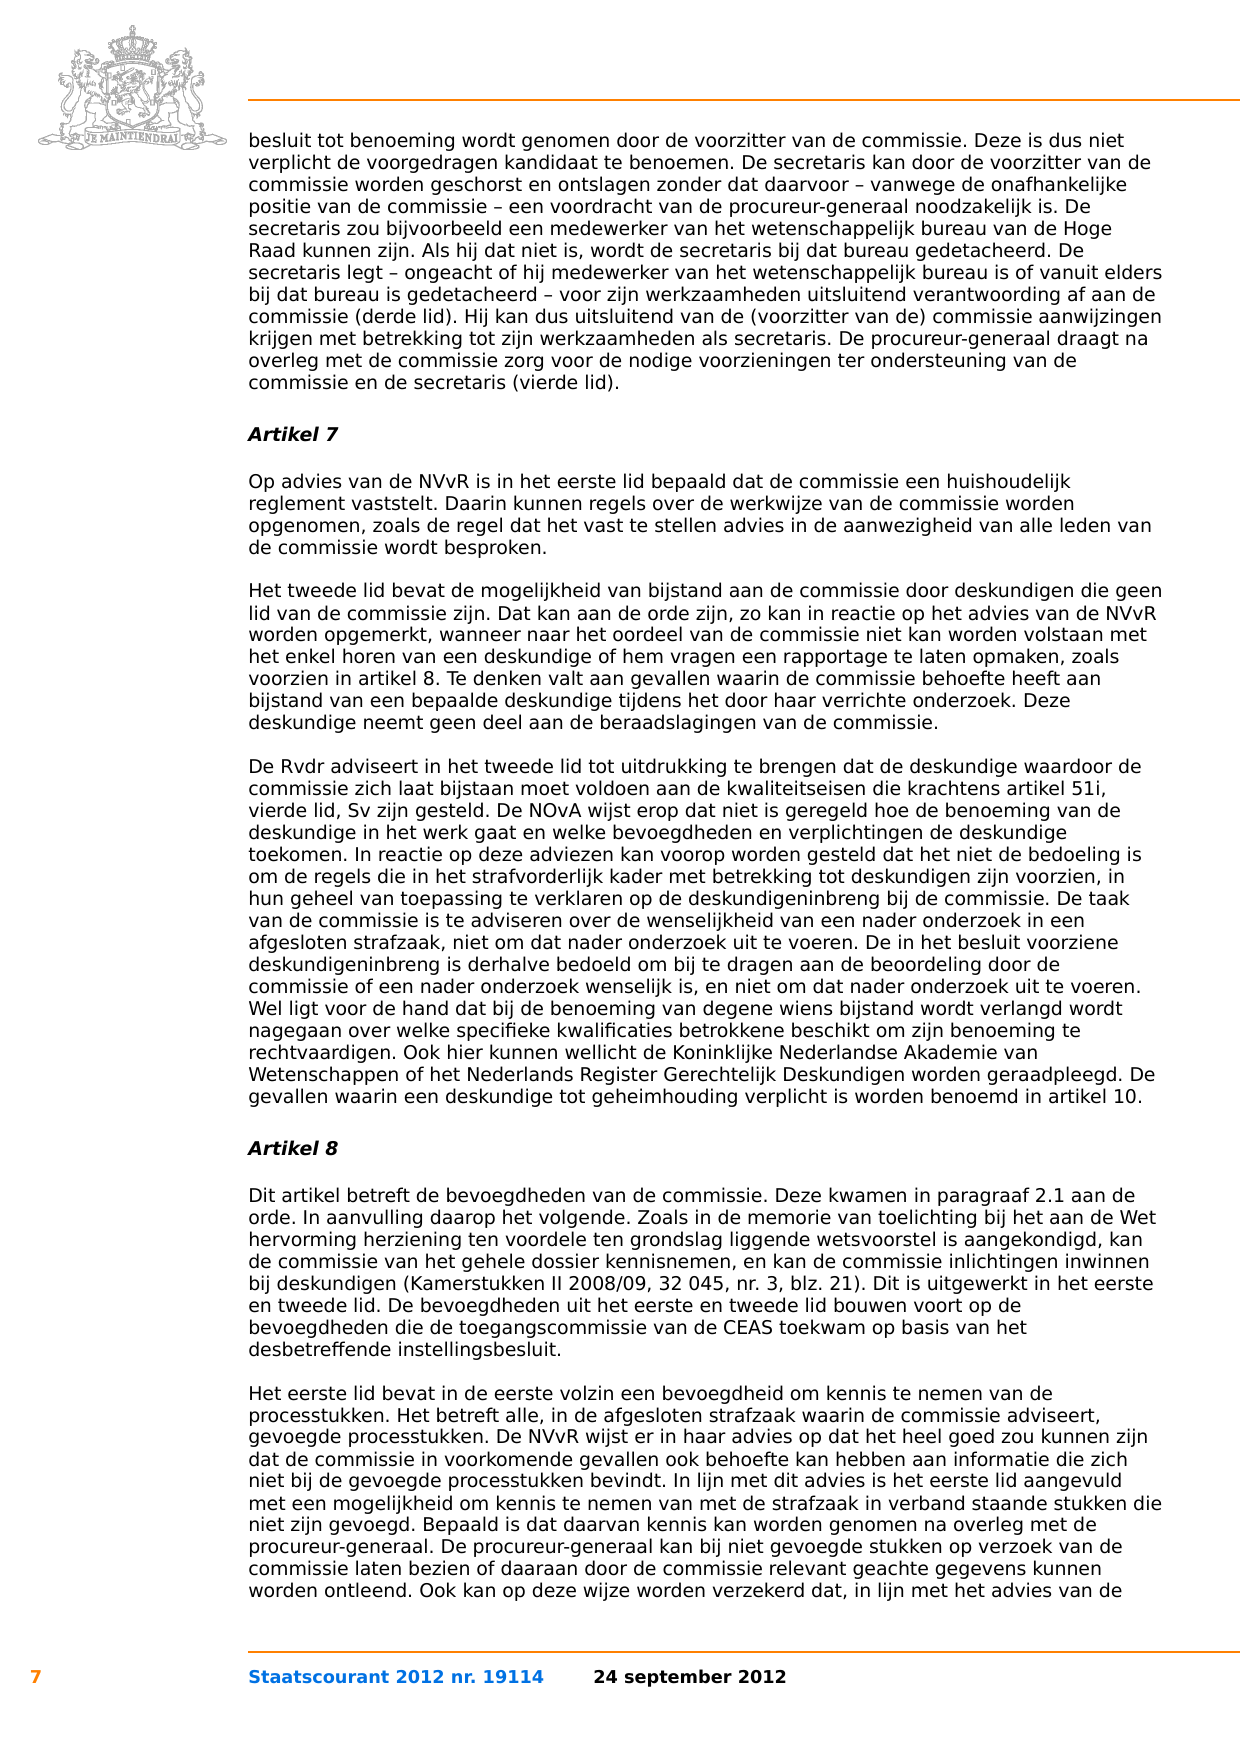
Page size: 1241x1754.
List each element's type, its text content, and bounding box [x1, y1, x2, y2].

text Dit artikel betreft de bevoegdheden van de commissie. Deze kwamen in paragraaf 2.1 aan de orde. In aanvulling daarop het volgende. Zoals in de memorie van toelichting bij het aan de Wet hervorming herziening ten voordele ten grondslag liggende wetsvoorstel is aangekondigd, kan de commissie van het gehele dossier kennisnemen, en kan de commissie inlichtingen inwinnen bij deskundigen (Kamerstukken II 2008/09, 32 045, nr. 3, blz. 21). Dit is uitgewerkt in het eerste en tweede lid. De bevoegdheden uit het eerste en tweede lid bouwen voort op de bevoegdheden die de toegangscommissie van de CEAS toekwam op basis van het desbetreffende instellingsbesluit. [248, 1185, 1163, 1361]
text Het eerste lid bevat in de eerste volzin een bevoegdheid om kennis te nemen van de processtukken. Het betreft alle, in de afgesloten strafzaak waarin de commissie adviseert, gevoegde processtukken. De NVvR wijst er in haar advies op dat het heel goed zou kunnen zijn dat de commissie in voorkomende gevallen ook behoefte kan hebben aan informatie die zich niet bij de gevoegde processtukken bevindt. In lijn met dit advies is het eerste lid aangevuld met een mogelijkheid om kennis te nemen van met de strafzaak in verband staande stukken die niet zijn gevoegd. Bepaald is dat daarvan kennis kan worden genomen na overleg met de procureur-generaal. De procureur-generaal kan bij niet gevoegde stukken op verzoek van de commissie laten bezien of daaraan door de commissie relevant geachte gegevens kunnen worden ontleend. Ook kan op deze wijze worden verzekerd dat, in lijn met het advies van de [248, 1382, 1163, 1602]
subtitle Artikel 7 [248, 424, 1163, 446]
text De Rvdr adviseert in het tweede lid tot uitdrukking te brengen dat de deskundige waardoor de commissie zich laat bijstaan moet voldoen aan de kwaliteitseisen die krachtens artikel 51i, vierde lid, Sv zijn gesteld. De NOvA wijst erop dat niet is geregeld hoe de benoeming van de deskundige in het werk gaat en welke bevoegdheden en verplichtingen de deskundige toekomen. In reactie op deze adviezen kan voorop worden gesteld dat het niet de bedoeling is om de regels die in het strafvorderlijk kader met betrekking tot deskundigen zijn voorzien, in hun geheel van toepassing te verklaren op de deskundigeninbreng bij de commissie. De taak van de commissie is te adviseren over de wenselijkheid van een nader onderzoek in een afgesloten strafzaak, niet om dat nader onderzoek uit te voeren. De in het besluit voorziene deskundigeninbreng is derhalve bedoeld om bij te dragen aan de beoordeling door de commissie of een nader onderzoek wenselijk is, en niet om dat nader onderzoek uit te voeren. Wel ligt voor de hand dat bij de benoeming van degene wiens bijstand wordt verlangd wordt nagegaan over welke specifieke kwalificaties betrokkene beschikt om zijn benoeming te rechtvaardigen. Ook hier kunnen wellicht de Koninklijke Nederlandse Akademie van Wetenschappen of het Nederlands Register Gerechtelijk Deskundigen worden geraadpleegd. De gevallen waarin een deskundige tot geheimhouding verplicht is worden benoemd in artikel 10. [248, 756, 1163, 1108]
subtitle Artikel 8 [248, 1138, 1163, 1160]
picture [38, 25, 227, 150]
text Op advies van de NVvR is in het eerste lid bepaald dat de commissie een huishoudelijk reglement vaststelt. Daarin kunnen regels over de werkwijze van de commissie worden opgenomen, zoals de regel dat het vast te stellen advies in de aanwezigheid van alle leden van de commissie wordt besproken. [248, 471, 1163, 558]
text Het tweede lid bevat de mogelijkheid van bijstand aan de commissie door deskundigen die geen lid van de commissie zijn. Dat kan aan de orde zijn, zo kan in reactie op het advies van de NVvR worden opgemerkt, wanneer naar het oordeel van de commissie niet kan worden volstaan met het enkel horen van een deskundige of hem vragen een rapportage te laten opmaken, zoals voorzien in artikel 8. Te denken valt aan gevallen waarin de commissie behoefte heeft aan bijstand van een bepaalde deskundige tijdens het door haar verrichte onderzoek. Deze deskundige neemt geen deel aan de beraadslagingen van de commissie. [248, 580, 1163, 734]
text besluit tot benoeming wordt genomen door de voorzitter van de commissie. Deze is dus niet verplicht de voorgedragen kandidaat te benoemen. De secretaris kan door de voorzitter van de commissie worden geschorst en ontslagen zonder dat daarvoor – vanwege de onafhankelijke positie van de commissie – een voordracht van de procureur-generaal noodzakelijk is. De secretaris zou bijvoorbeeld een medewerker van het wetenschappelijk bureau van de Hoge Raad kunnen zijn. Als hij dat niet is, wordt de secretaris bij dat bureau gedetacheerd. De secretaris legt – ongeacht of hij medewerker van het wetenschappelijk bureau is of vanuit elders bij dat bureau is gedetacheerd – voor zijn werkzaamheden uitsluitend verantwoording af aan de commissie (derde lid). Hij kan dus uitsluitend van de (voorzitter van de) commissie aanwijzingen krijgen met betrekking tot zijn werkzaamheden als secretaris. De procureur-generaal draagt na overleg met de commissie zorg voor de nodige voorzieningen ter ondersteuning van de commissie en de secretaris (vierde lid). [248, 130, 1163, 394]
